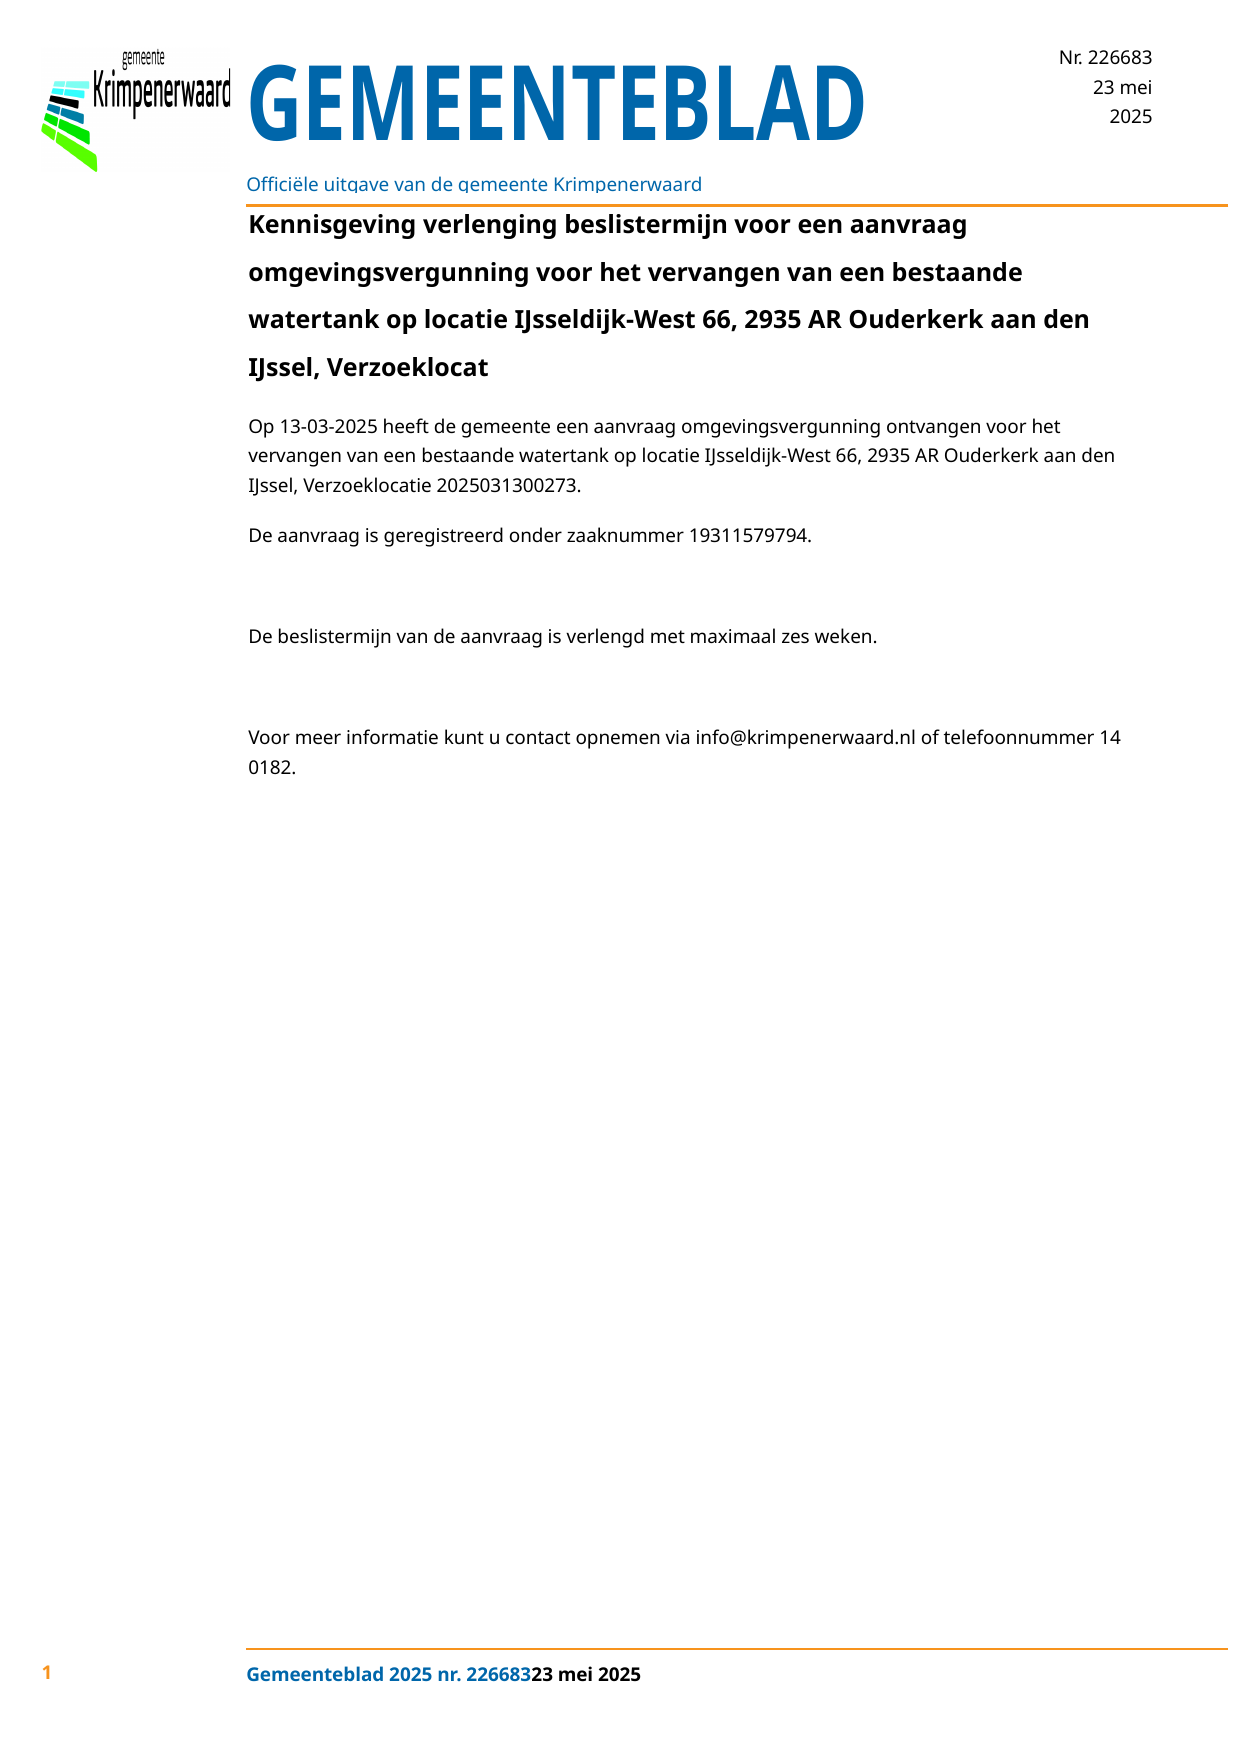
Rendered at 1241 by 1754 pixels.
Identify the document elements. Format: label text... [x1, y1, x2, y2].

picture [41, 47, 231, 172]
text Kennisgeving verlenging beslistermijn voor een aanvraag omgevingsvergunning voor het vervangen van een bestaande watertank op locatie IJsseldijk-West 66, 2935 AR Ouderkerk aan den IJssel, Verzoeklocat [248, 207, 1152, 384]
text Op 13-03-2025 heeft de gemeente een aanvraag omgevingsvergunning ontvangen voor het vervangen van een bestaande watertank op locatie IJsseldijk-West 66, 2935 AR Ouderkerk aan den IJssel, Verzoeklocatie 2025031300273. [248, 413, 1152, 498]
text Voor meer informatie kunt u contact opnemen via info@krimpenerwaard.nl of telefoonnummer 14 0182. [248, 724, 1152, 780]
text De beslistermijn van de aanvraag is verlengd met maximaal zes weken. [248, 623, 1152, 649]
text De aanvraag is geregistreerd onder zaaknummer 19311579794. [248, 523, 1152, 548]
